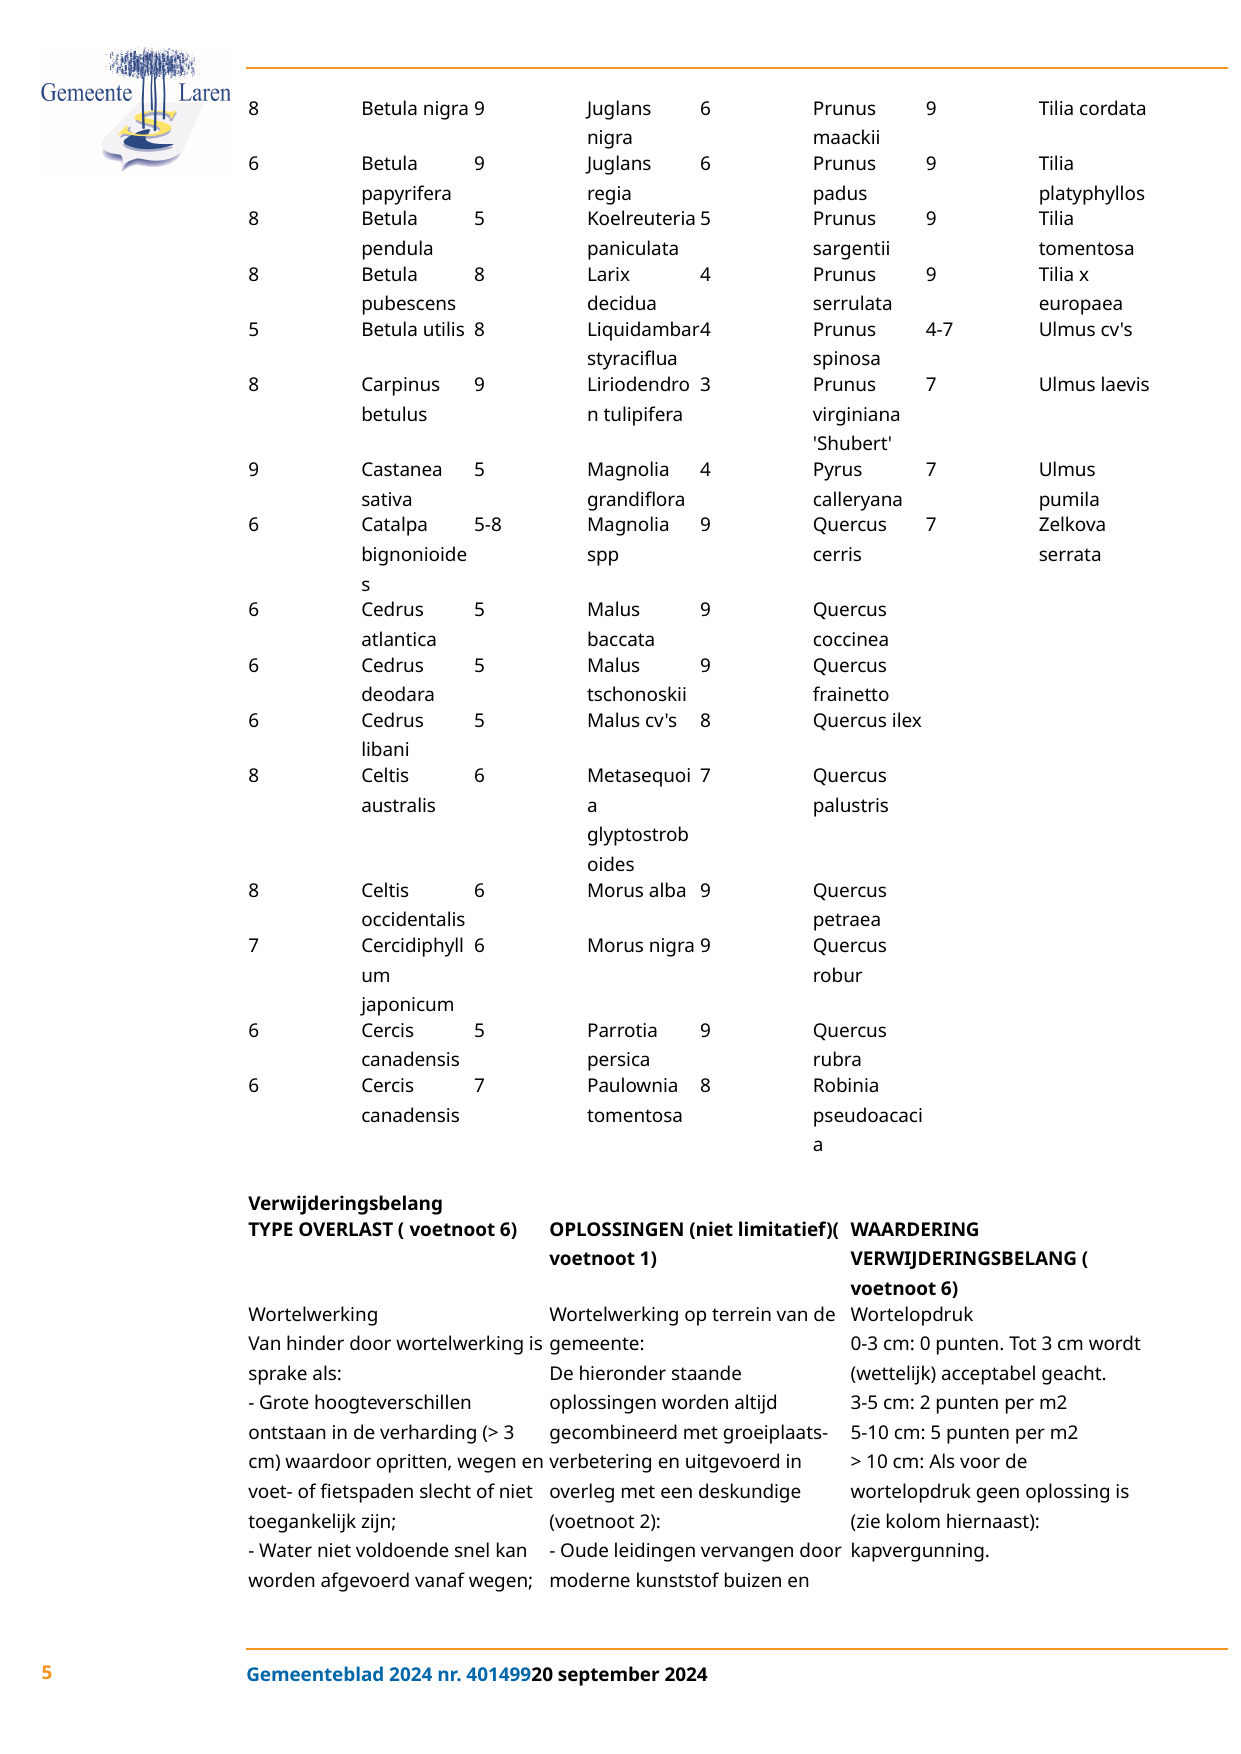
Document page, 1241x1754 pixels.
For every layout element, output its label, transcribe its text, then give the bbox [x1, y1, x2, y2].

table_cell Betula pubescens [361, 261, 474, 316]
table_cell 6 [248, 707, 361, 762]
table_cell [1039, 596, 1152, 652]
table_cell 7 [700, 763, 813, 877]
table_cell Ulmus pumila [1039, 456, 1152, 512]
table_cell Paulownia tomentosa [587, 1073, 700, 1157]
table_cell 9 [926, 205, 1038, 261]
table_cell 8 [248, 763, 361, 877]
table_cell Juglans regia [587, 150, 700, 205]
table_cell Malus baccata [587, 596, 700, 652]
table_cell Malus cv's [587, 707, 700, 762]
table_cell Betula utilis [361, 316, 474, 371]
table_cell Carpinus betulus [361, 371, 474, 456]
table_cell Liriodendron tulipifera [587, 371, 700, 456]
table_cell 8 [248, 371, 361, 456]
table_cell 6 [474, 763, 587, 877]
table_cell 6 [700, 95, 813, 150]
table_cell Quercus palustris [813, 763, 926, 877]
table_cell Juglans nigra [587, 95, 700, 150]
table_cell Tilia cordata [1039, 95, 1152, 150]
table_cell 7 [474, 1073, 587, 1157]
table_cell Celtis australis [361, 763, 474, 877]
table_cell Celtis occidentalis [361, 877, 474, 932]
table_cell Morus nigra [587, 932, 700, 1017]
table_cell Metasequoia glyptostroboides [587, 763, 700, 877]
table_cell 5 [248, 316, 361, 371]
table_cell 9 [700, 596, 813, 652]
table_cell [1039, 763, 1152, 877]
table_cell 9 [700, 1017, 813, 1072]
table_cell [1039, 652, 1152, 707]
table_cell 4 [700, 316, 813, 371]
table_cell 9 [926, 261, 1038, 316]
table_cell Larix decidua [587, 261, 700, 316]
table_cell 9 [700, 512, 813, 596]
table_cell [926, 596, 1038, 652]
table_cell Betula nigra [361, 95, 474, 150]
table_cell Liquidambar styraciflua [587, 316, 700, 371]
table_cell [926, 1073, 1038, 1157]
table_cell [1039, 1073, 1152, 1157]
table_cell 4 [700, 261, 813, 316]
table_cell Tilia tomentosa [1039, 205, 1152, 261]
table_cell 8 [474, 316, 587, 371]
table_cell 9 [926, 150, 1038, 205]
table_cell 7 [248, 932, 361, 1017]
table_cell 8 [474, 261, 587, 316]
table_cell 6 [474, 932, 587, 1017]
table_cell Cedrus atlantica [361, 596, 474, 652]
table_cell 6 [700, 150, 813, 205]
table_cell 8 [248, 261, 361, 316]
table_cell Malus tschonoskii [587, 652, 700, 707]
table_cell 9 [248, 456, 361, 512]
table_cell Prunus spinosa [813, 316, 926, 371]
table_cell Morus alba [587, 877, 700, 932]
table_cell 8 [248, 205, 361, 261]
table_cell 5 [474, 1017, 587, 1072]
table_cell Zelkova serrata [1039, 512, 1152, 596]
table_cell 6 [474, 877, 587, 932]
table_cell Prunus sargentii [813, 205, 926, 261]
table_cell Quercus cerris [813, 512, 926, 596]
table_header OPLOSSINGEN (niet limitatief)( voetnoot 1) [549, 1216, 850, 1301]
table_cell 5 [474, 456, 587, 512]
table_cell 6 [248, 596, 361, 652]
table_cell [926, 652, 1038, 707]
table_cell 6 [248, 150, 361, 205]
table_cell 9 [474, 371, 587, 456]
table_cell 9 [700, 932, 813, 1017]
table_cell Ulmus laevis [1039, 371, 1152, 456]
table_cell Betula papyrifera [361, 150, 474, 205]
table_cell Quercus rubra [813, 1017, 926, 1072]
table_cell 8 [248, 95, 361, 150]
table_cell 6 [248, 1073, 361, 1157]
table_cell Betula pendula [361, 205, 474, 261]
table_cell Wortelwerking op terrein van de gemeente: De hieronder staande oplossingen worden altijd gecombineerd met groeiplaats-verbetering en uitgevoerd in overleg met een deskundige (voetnoot 2): - Oude leidingen vervangen door moderne kunststof buizen en [549, 1301, 850, 1593]
table_cell Cedrus libani [361, 707, 474, 762]
table_cell [1039, 932, 1152, 1017]
table_cell 9 [926, 95, 1038, 150]
table_cell Cercidiphyllum japonicum [361, 932, 474, 1017]
table_cell 6 [248, 652, 361, 707]
table_cell Magnolia spp [587, 512, 700, 596]
table_cell Quercus ilex [813, 707, 926, 762]
table_cell Cercis canadensis [361, 1073, 474, 1157]
table_cell 5 [474, 596, 587, 652]
table_cell Quercus frainetto [813, 652, 926, 707]
table_cell Prunus padus [813, 150, 926, 205]
text Verwijderingsbelang [248, 1190, 1152, 1216]
table_cell Cercis canadensis [361, 1017, 474, 1072]
table_cell Robinia pseudoacacia [813, 1073, 926, 1157]
table_cell Quercus robur [813, 932, 926, 1017]
table_cell Pyrus calleryana [813, 456, 926, 512]
table_cell Tilia x europaea [1039, 261, 1152, 316]
table_cell [1039, 1017, 1152, 1072]
table_cell [926, 1017, 1038, 1072]
table_cell 5 [474, 707, 587, 762]
table_cell Quercus coccinea [813, 596, 926, 652]
table_cell 3 [700, 371, 813, 456]
table_cell [926, 877, 1038, 932]
table_cell 7 [926, 371, 1038, 456]
table_cell 9 [700, 877, 813, 932]
table_cell 7 [926, 512, 1038, 596]
table_cell Ulmus cv's [1039, 316, 1152, 371]
table_cell Quercus petraea [813, 877, 926, 932]
table_cell Wortelopdruk 0-3 cm: 0 punten. Tot 3 cm wordt (wettelijk) acceptabel geacht. 3-5 cm: 2 punten per m2 5-10 cm: 5 punten per m2 > 10 cm: Als voor de wortelopdruk geen oplossing is (zie kolom hiernaast): kapvergunning. [850, 1301, 1152, 1593]
table_cell 8 [248, 877, 361, 932]
table_cell 5 [474, 652, 587, 707]
table_cell [1039, 707, 1152, 762]
table_cell Wortelwerking Van hinder door wortelwerking is sprake als: - Grote hoogteverschillen ontstaan in de verharding (> 3 cm) waardoor opritten, wegen en voet- of fietspaden slecht of niet toegankelijk zijn; - Water niet voldoende snel kan worden afgevoerd vanaf wegen; [248, 1301, 549, 1593]
table_header TYPE OVERLAST ( voetnoot 6) [248, 1216, 549, 1301]
table_cell 4-7 [926, 316, 1038, 371]
table_cell Koelreuteria paniculata [587, 205, 700, 261]
table_cell 5 [700, 205, 813, 261]
picture [41, 47, 231, 172]
table_cell Cedrus deodara [361, 652, 474, 707]
table_cell 9 [474, 150, 587, 205]
table_cell Castanea sativa [361, 456, 474, 512]
table_cell 9 [474, 95, 587, 150]
table_cell 6 [248, 512, 361, 596]
table_cell 4 [700, 456, 813, 512]
table_cell 5-8 [474, 512, 587, 596]
table_cell 5 [474, 205, 587, 261]
table_cell Parrotia persica [587, 1017, 700, 1072]
table_cell 8 [700, 1073, 813, 1157]
table_cell 9 [700, 652, 813, 707]
table_cell [926, 932, 1038, 1017]
table_cell Prunus virginiana 'Shubert' [813, 371, 926, 456]
table_cell 6 [248, 1017, 361, 1072]
table_cell Prunus maackii [813, 95, 926, 150]
table_cell [1039, 877, 1152, 932]
table_cell 8 [700, 707, 813, 762]
table_cell [926, 763, 1038, 877]
table_cell Tilia platyphyllos [1039, 150, 1152, 205]
table_cell Magnolia grandiflora [587, 456, 700, 512]
table_cell Catalpa bignonioides [361, 512, 474, 596]
table_cell Prunus serrulata [813, 261, 926, 316]
table_cell 7 [926, 456, 1038, 512]
table_header WAARDERING VERWIJDERINGSBELANG ( voetnoot 6) [850, 1216, 1152, 1301]
table_cell [926, 707, 1038, 762]
